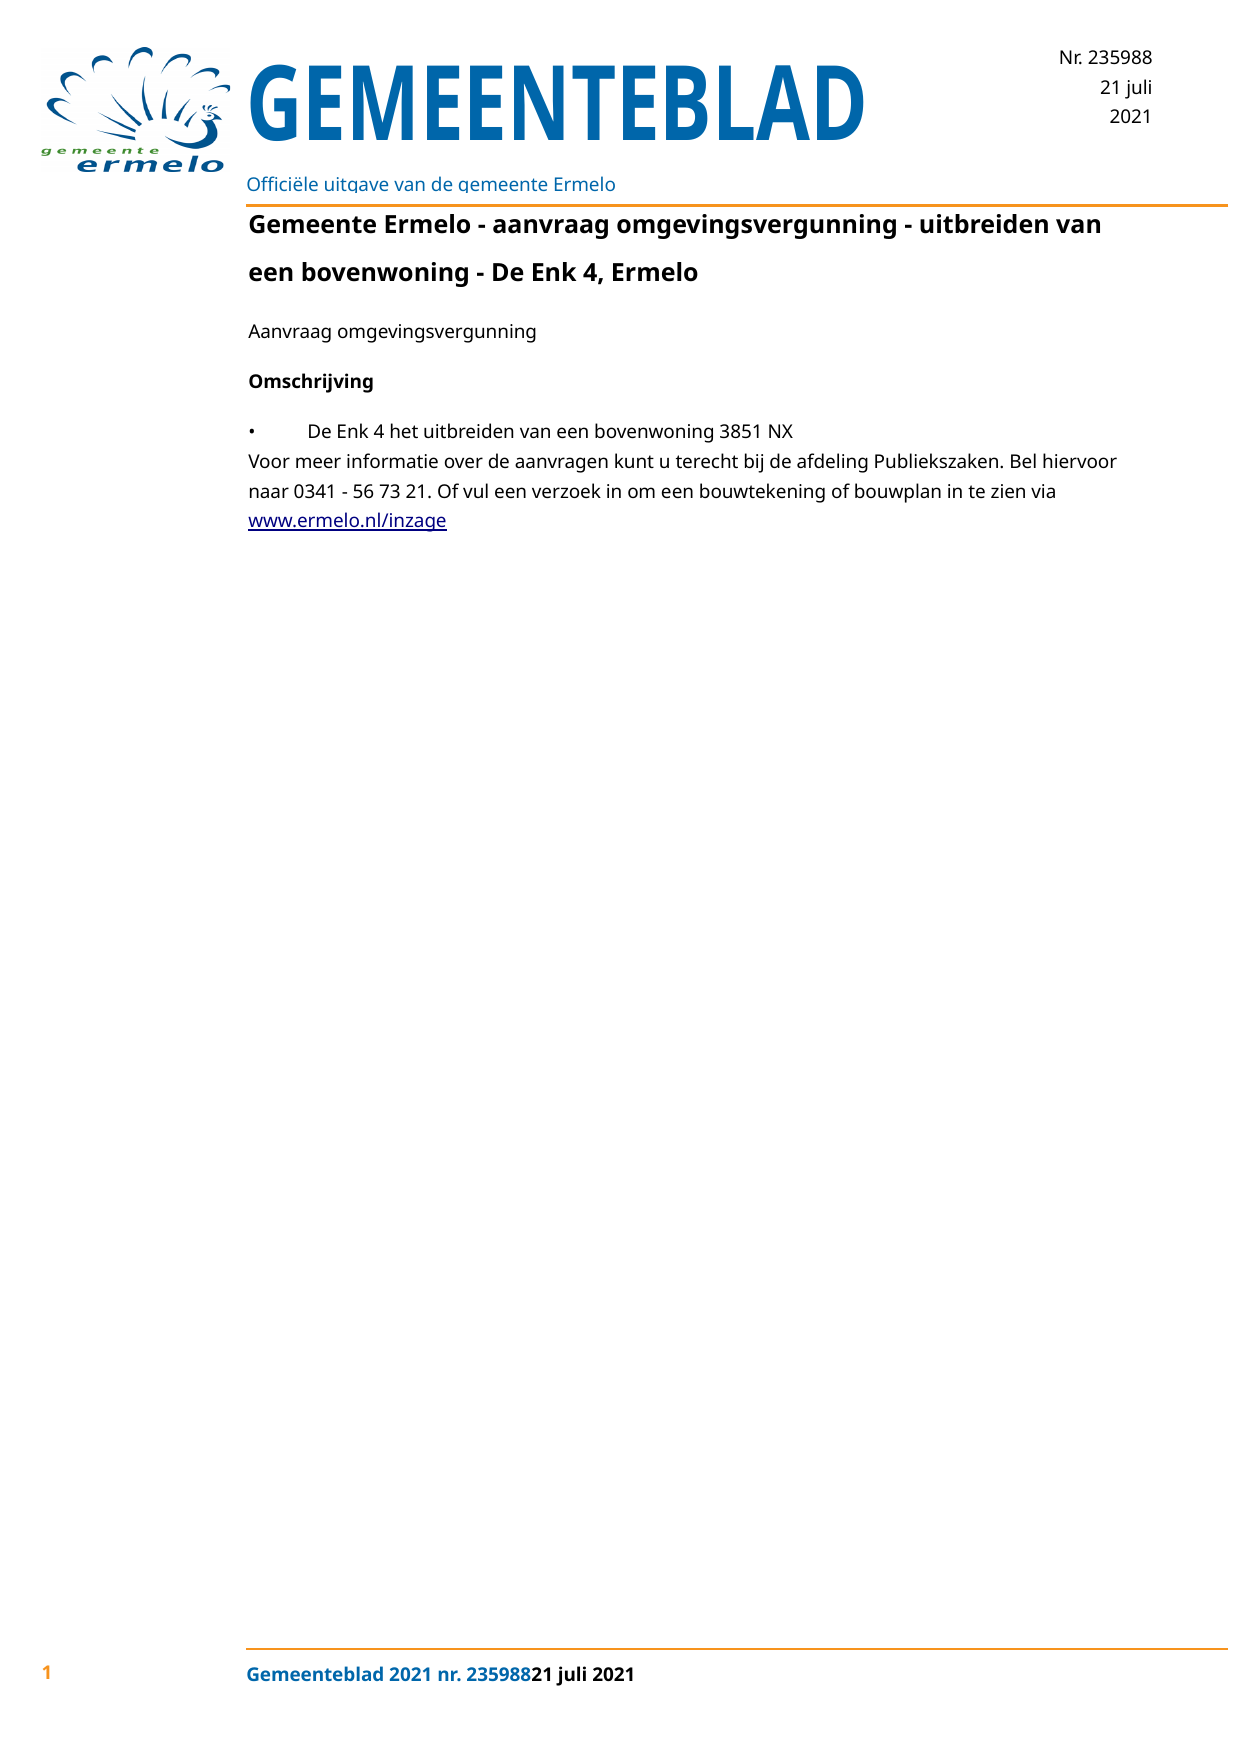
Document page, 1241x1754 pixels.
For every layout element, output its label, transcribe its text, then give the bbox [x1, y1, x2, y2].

text Omschrijving [248, 368, 1152, 394]
picture [41, 47, 231, 172]
list De Enk 4 het uitbreiden van een bovenwoning 3851 NX [248, 419, 1152, 444]
text Gemeente Ermelo - aanvraag omgevingsvergunning - uitbreiden van een bovenwoning - De Enk 4, Ermelo [248, 207, 1152, 288]
text Voor meer informatie over de aanvragen kunt u terecht bij de afdeling Publiekszaken. Bel hiervoor naar 0341 - 56 73 21. Of vul een verzoek in om een bouwtekening of bouwplan in te zien via www.ermelo.nl/inzage [248, 448, 1152, 533]
text Aanvraag omgevingsvergunning [248, 318, 1152, 344]
